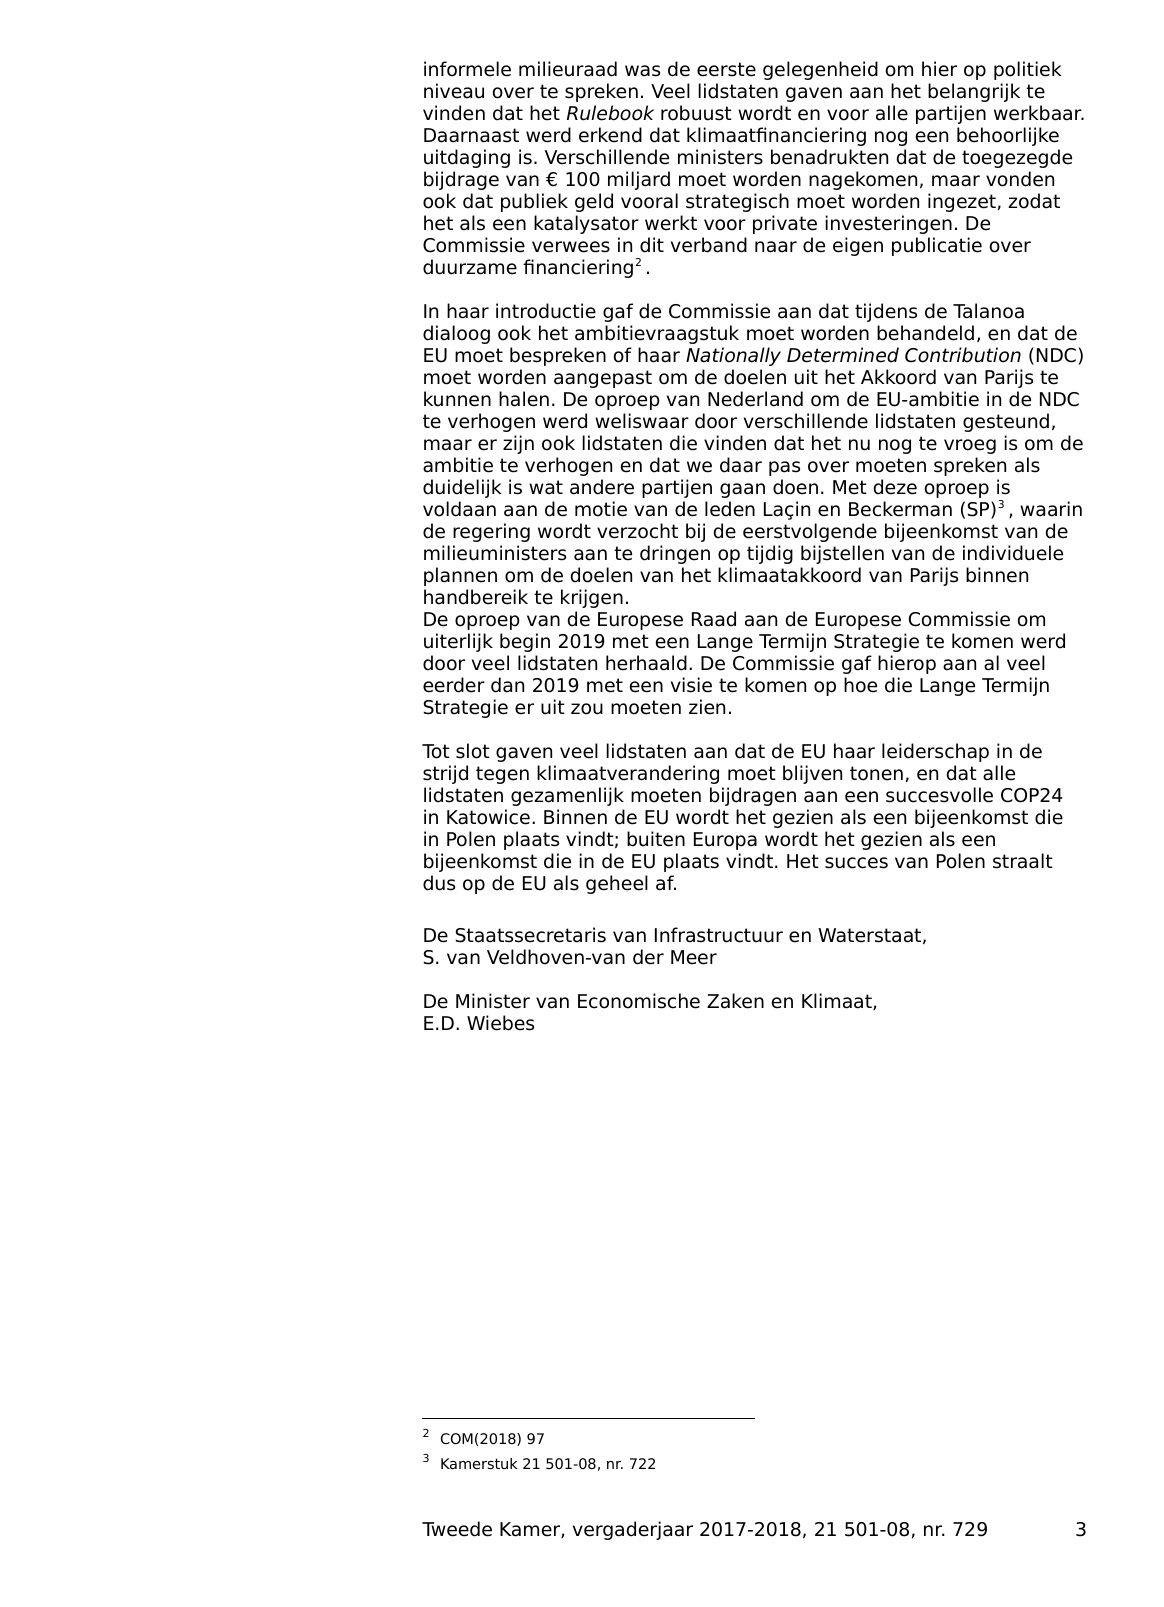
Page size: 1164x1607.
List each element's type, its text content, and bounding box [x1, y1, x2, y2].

text De Minister van Economische Zaken en Klimaat, E.D. Wiebes [422, 991, 1087, 1035]
text Tot slot gaven veel lidstaten aan dat de EU haar leiderschap in de strijd tegen klimaatverandering moet blijven tonen, en dat alle lidstaten gezamenlijk moeten bijdragen aan een succesvolle COP24 in Katowice. Binnen de EU wordt het gezien als een bijeenkomst die in Polen plaats vindt; buiten Europa wordt het gezien als een bijeenkomst die in de EU plaats vindt. Het succes van Polen straalt dus op de EU als geheel af. [422, 741, 1087, 895]
text informele milieuraad was de eerste gelegenheid om hier op politiek niveau over te spreken. Veel lidstaten gaven aan het belangrijk te vinden dat het Rulebook robuust wordt en voor alle partijen werkbaar. Daarnaast werd erkend dat klimaatfinanciering nog een behoorlijke uitdaging is. Verschillende ministers benadrukten dat de toegezegde bijdrage van € 100 miljard moet worden nagekomen, maar vonden ook dat publiek geld vooral strategisch moet worden ingezet, zodat het als een katalysator werkt voor private investeringen. De Commissie verwees in dit verband naar de eigen publicatie over duurzame financiering. [422, 59, 1087, 279]
text Kamerstuk 21 501-08, nr. 722 [422, 1452, 1087, 1474]
text De oproep van de Europese Raad aan de Europese Commissie om uiterlijk begin 2019 met een Lange Termijn Strategie te komen werd door veel lidstaten herhaald. De Commissie gaf hierop aan al veel eerder dan 2019 met een visie te komen op hoe die Lange Termijn Strategie er uit zou moeten zien. [422, 609, 1087, 719]
text De Staatssecretaris van Infrastructuur en Waterstaat, S. van Veldhoven-van der Meer [422, 925, 1087, 969]
text In haar introductie gaf de Commissie aan dat tijdens de Talanoa dialoog ook het ambitievraagstuk moet worden behandeld, en dat de EU moet bespreken of haar Nationally Determined Contribution (NDC) moet worden aangepast om de doelen uit het Akkoord van Parijs te kunnen halen. De oproep van Nederland om de EU-ambitie in de NDC te verhogen werd weliswaar door verschillende lidstaten gesteund, maar er zijn ook lidstaten die vinden dat het nu nog te vroeg is om de ambitie te verhogen en dat we daar pas over moeten spreken als duidelijk is wat andere partijen gaan doen. Met deze oproep is voldaan aan de motie van de leden Laçin en Beckerman (SP), waarin de regering wordt verzocht bij de eerstvolgende bijeenkomst van de milieuministers aan te dringen op tijdig bijstellen van de individuele plannen om de doelen van het klimaatakkoord van Parijs binnen handbereik te krijgen. [422, 301, 1087, 609]
text COM(2018) 97 [422, 1427, 1087, 1449]
